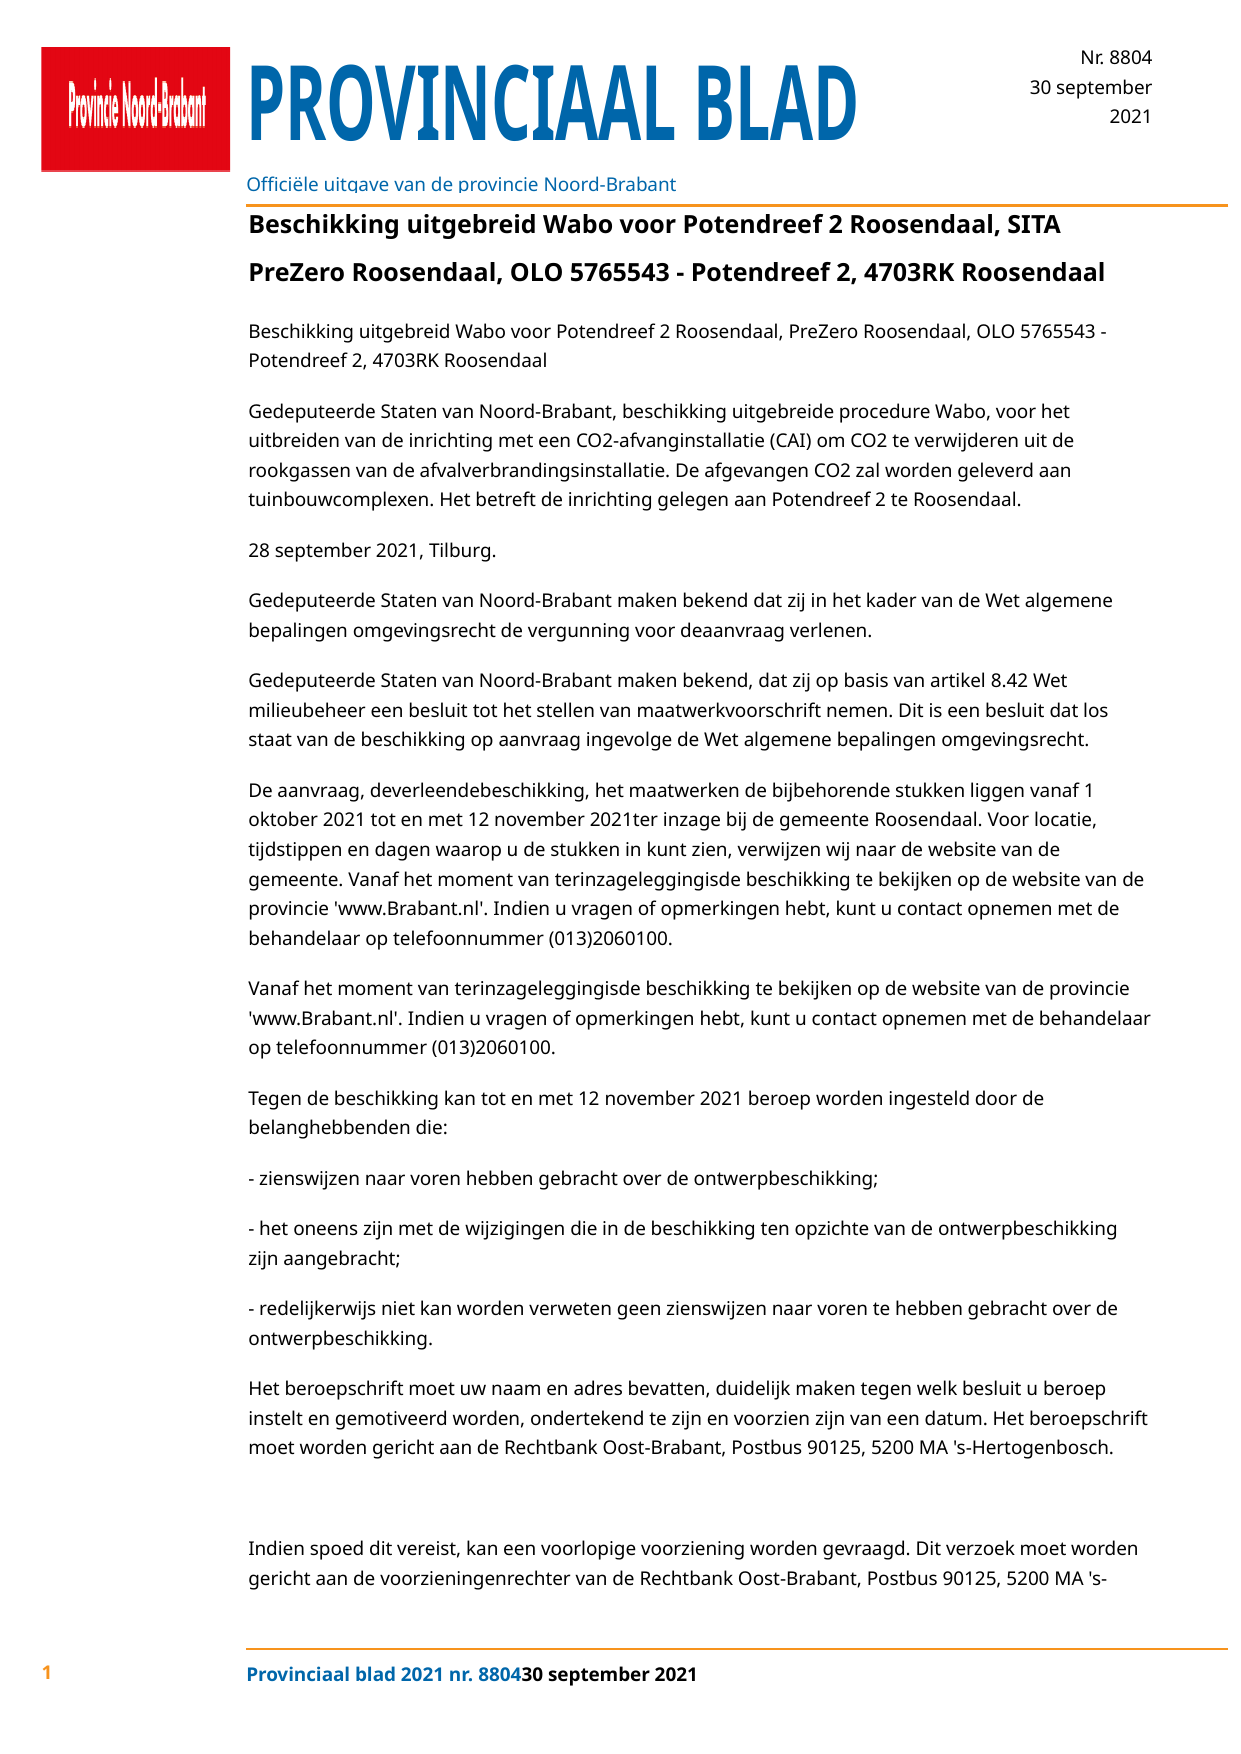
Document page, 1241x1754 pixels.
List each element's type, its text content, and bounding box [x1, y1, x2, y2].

text Indien spoed dit vereist, kan een voorlopige voorziening worden gevraagd. Dit verzoek moet worden gericht aan de voorzieningenrechter van de Rechtbank Oost-Brabant, Postbus 90125, 5200 MA 's- [248, 1535, 1152, 1591]
text Vanaf het moment van terinzageleggingisde beschikking te bekijken op de website van de provincie 'www.Brabant.nl'. Indien u vragen of opmerkingen hebt, kunt u contact opnemen met de behandelaar op telefoonnummer (013)2060100. [248, 975, 1152, 1060]
picture [41, 47, 231, 172]
text - zienswijzen naar voren hebben gebracht over de ontwerpbeschikking; [248, 1165, 1152, 1191]
text Gedeputeerde Staten van Noord-Brabant maken bekend dat zij in het kader van de Wet algemene bepalingen omgevingsrecht de vergunning voor deaanvraag verlenen. [248, 587, 1152, 643]
text 28 september 2021, Tilburg. [248, 537, 1152, 563]
text - het oneens zijn met de wijzigingen die in de beschikking ten opzichte van de ontwerpbeschikking zijn aangebracht; [248, 1215, 1152, 1271]
text Gedeputeerde Staten van Noord-Brabant, beschikking uitgebreide procedure Wabo, voor het uitbreiden van de inrichting met een CO2-afvanginstallatie (CAI) om CO2 te verwijderen uit de rookgassen van de afvalverbrandingsinstallatie. De afgevangen CO2 zal worden geleverd aan tuinbouwcomplexen. Het betreft de inrichting gelegen aan Potendreef 2 te Roosendaal. [248, 398, 1152, 512]
text Het beroepschrift moet uw naam en adres bevatten, duidelijk maken tegen welk besluit u beroep instelt en gemotiveerd worden, ondertekend te zijn en voorzien zijn van een datum. Het beroepschrift moet worden gericht aan de Rechtbank Oost-Brabant, Postbus 90125, 5200 MA 's-Hertogenbosch. [248, 1375, 1152, 1460]
text Beschikking uitgebreid Wabo voor Potendreef 2 Roosendaal, PreZero Roosendaal, OLO 5765543 - Potendreef 2, 4703RK Roosendaal [248, 318, 1152, 373]
text Tegen de beschikking kan tot en met 12 november 2021 beroep worden ingesteld door de belanghebbenden die: [248, 1085, 1152, 1140]
text De aanvraag, deverleendebeschikking, het maatwerken de bijbehorende stukken liggen vanaf 1 oktober 2021 tot en met 12 november 2021ter inzage bij de gemeente Roosendaal. Voor locatie, tijdstippen en dagen waarop u de stukken in kunt zien, verwijzen wij naar de website van de gemeente. Vanaf het moment van terinzageleggingisde beschikking te bekijken op de website van de provincie 'www.Brabant.nl'. Indien u vragen of opmerkingen hebt, kunt u contact opnemen met de behandelaar op telefoonnummer (013)2060100. [248, 777, 1152, 951]
text - redelijkerwijs niet kan worden verweten geen zienswijzen naar voren te hebben gebracht over de ontwerpbeschikking. [248, 1295, 1152, 1351]
text Beschikking uitgebreid Wabo voor Potendree­f 2 Roosendaal, SITA PreZero Roosendaa­l, OLO 5765543 - Potendreef 2, 4703RK Roosendaal [248, 207, 1152, 288]
text Gedeputeerde Staten van Noord-Brabant maken bekend, dat zij op basis van artikel 8.42 Wet milieubeheer een besluit tot het stellen van maatwerkvoorschrift nemen. Dit is een besluit dat los staat van de beschikking op aanvraag ingevolge de Wet algemene bepalingen omgevingsrecht. [248, 667, 1152, 752]
